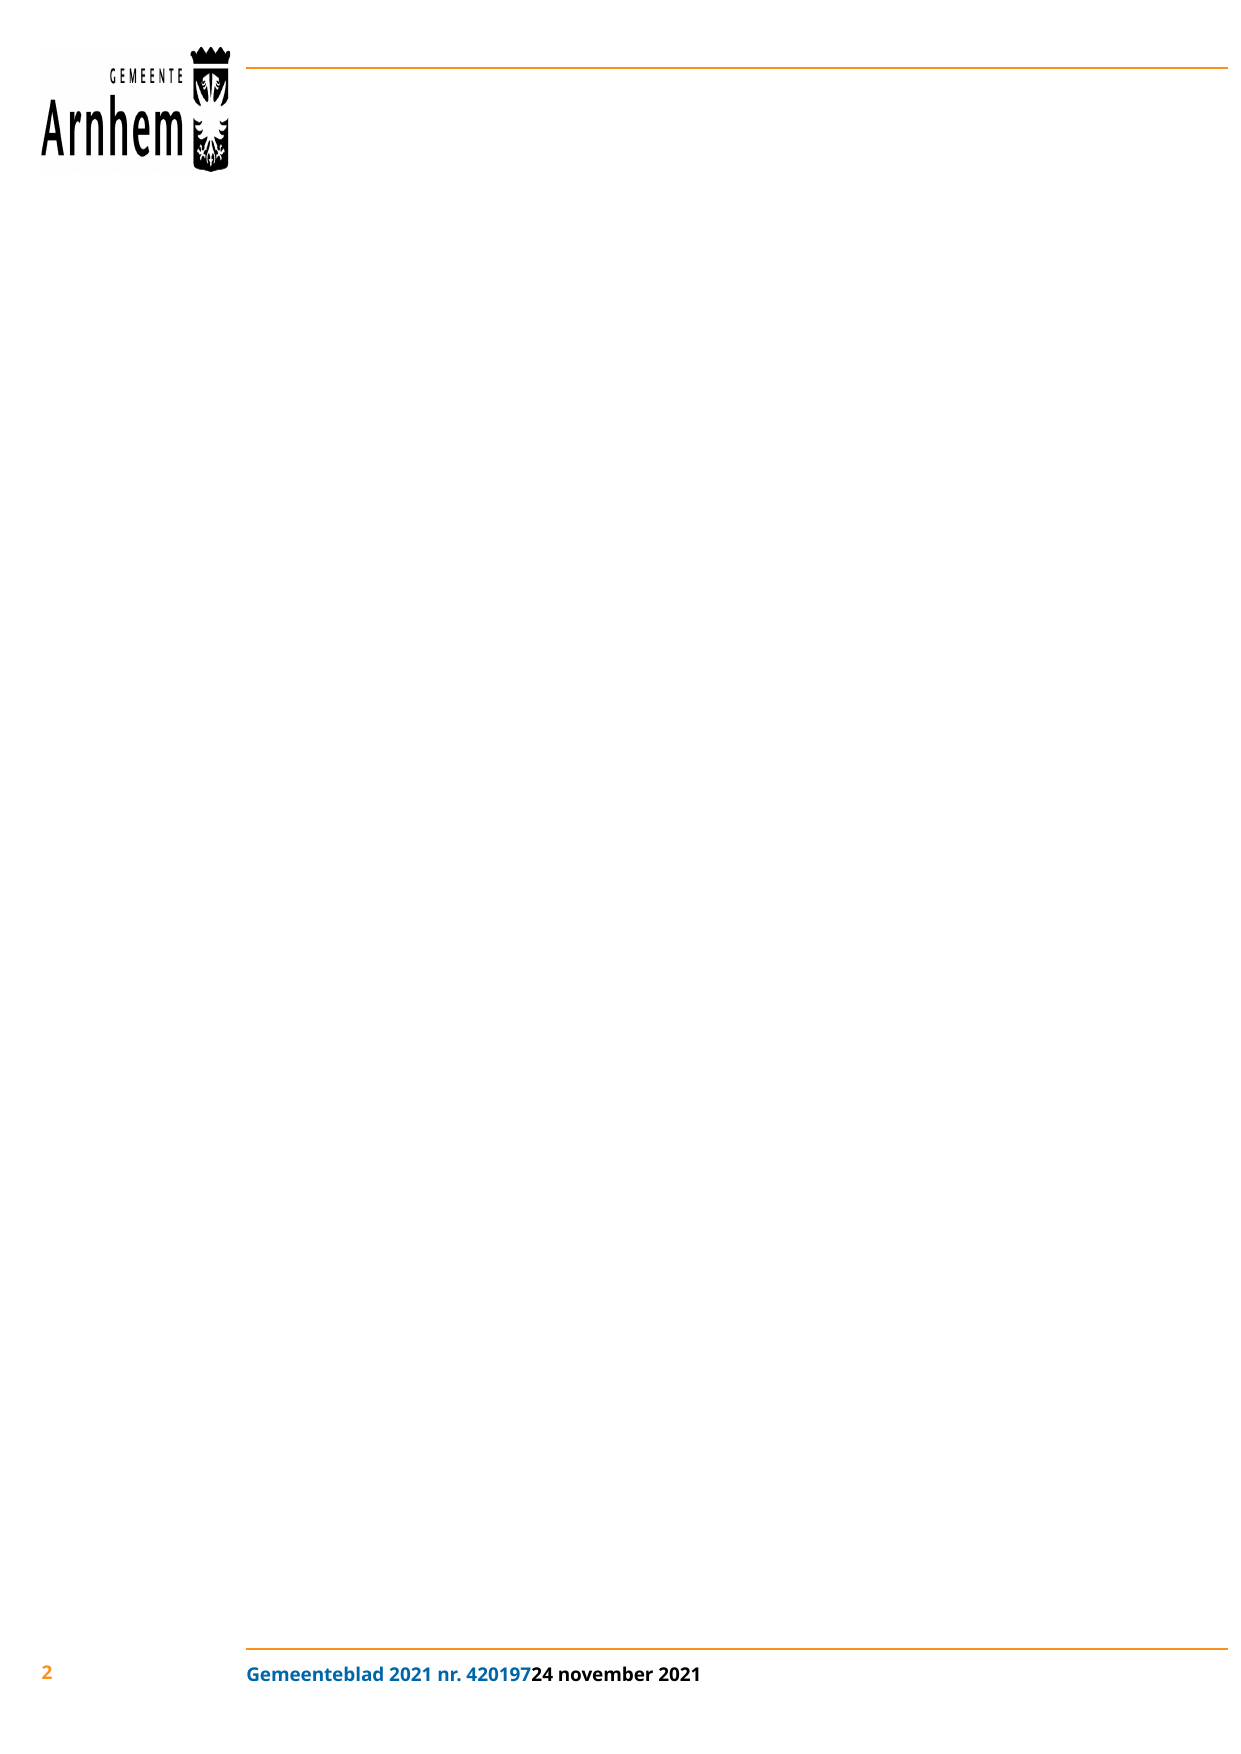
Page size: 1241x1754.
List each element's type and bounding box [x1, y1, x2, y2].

picture [41, 47, 231, 172]
